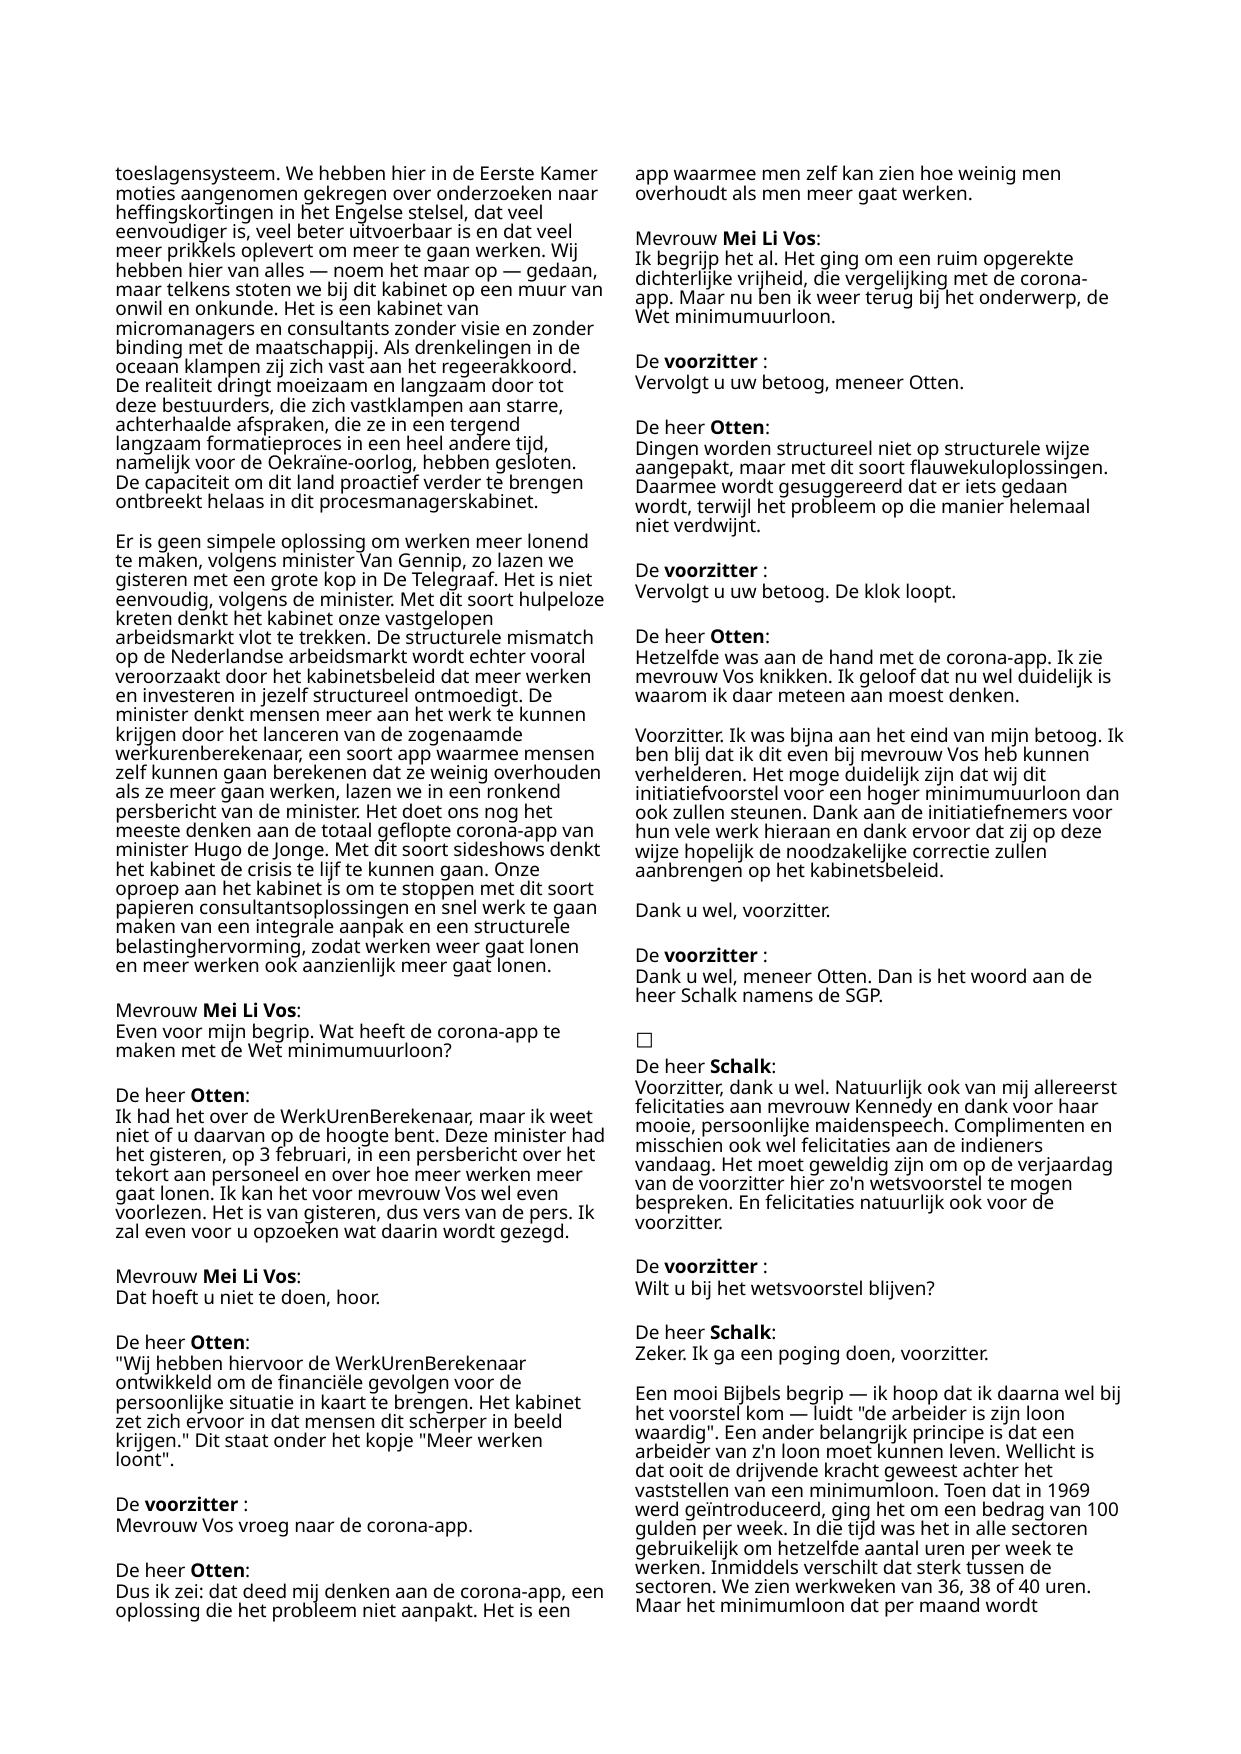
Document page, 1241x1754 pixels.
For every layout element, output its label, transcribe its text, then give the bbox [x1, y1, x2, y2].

text Dank u wel, voorzitter. [635, 902, 1125, 921]
text De voorzitter : [635, 1254, 1125, 1279]
text Voorzitter. Ik was bijna aan het eind van mijn betoog. Ik ben blij dat ik dit even bij mevrouw Vos heb kunnen verhelderen. Het moge duidelijk zijn dat wij dit initiatiefvoorstel voor een hoger minimumuurloon dan ook zullen steunen. Dank aan de initiatiefnemers voor hun vele werk hieraan en dank ervoor dat zij op deze wijze hopelijk de noodzakelijke correctie zullen aanbrengen op het kabinetsbeleid. [635, 727, 1125, 881]
text De heer Schalk: [635, 1319, 1125, 1345]
text De voorzitter : [635, 557, 1125, 583]
text Wilt u bij het wetsvoorstel blijven? [635, 1279, 1125, 1299]
text toeslagensysteem. We hebben hier in de Eerste Kamer moties aangenomen gekregen over onderzoeken naar heffingskortingen in het Engelse stelsel, dat veel eenvoudiger is, veel beter uitvoerbaar is en dat veel meer prikkels oplevert om meer te gaan werken. Wij hebben hier van alles — noem het maar op — gedaan, maar telkens stoten we bij dit kabinet op een muur van onwil en onkunde. Het is een kabinet van micromanagers en consultants zonder visie en zonder binding met de maatschappij. Als drenkelingen in de oceaan klampen zij zich vast aan het regeerakkoord. De realiteit dringt moeizaam en langzaam door tot deze bestuurders, die zich vastklampen aan starre, achterhaalde afspraken, die ze in een tergend langzaam formatieproces in een heel andere tijd, namelijk voor de Oekraïne-oorlog, hebben gesloten. De capaciteit om dit land proactief verder te brengen ontbreekt helaas in dit procesmanagerskabinet. [115, 165, 605, 512]
text Dingen worden structureel niet op structurele wijze aangepakt, maar met dit soort flauwekuloplossingen. Daarmee wordt gesuggereerd dat er iets gedaan wordt, terwijl het probleem op die manier helemaal niet verdwijnt. [635, 440, 1125, 536]
text Even voor mijn begrip. Wat heeft de corona-app te maken met de Wet minimumuurloon? [115, 1023, 605, 1061]
text Vervolgt u uw betoog. De klok loopt. [635, 583, 1125, 602]
text Ik begrijp het al. Het ging om een ruim opgerekte dichterlijke vrijheid, die vergelijking met de corona-app. Maar nu ben ik weer terug bij het onderwerp, de Wet minimumuurloon. [635, 250, 1125, 327]
text "Wij hebben hiervoor de WerkUrenBerekenaar ontwikkeld om de financiële gevolgen voor de persoonlijke situatie in kaart te brengen. Het kabinet zet zich ervoor in dat mensen dit scherper in beeld krijgen." Dit staat onder het kopje "Meer werken loont". [115, 1355, 605, 1471]
text De voorzitter : [635, 348, 1125, 374]
text De voorzitter : [115, 1492, 605, 1517]
text Een mooi Bijbels begrip — ik hoop dat ik daarna wel bij het voorstel kom — luidt "de arbeider is zijn loon waardig". Een ander belangrijk principe is dat een arbeider van z'n loon moet kunnen leven. Wellicht is dat ooit de drijvende kracht geweest achter het vaststellen van een minimumloon. Toen dat in 1969 werd geïntroduceerd, ging het om een bedrag van 100 gulden per week. In die tijd was het in alle sectoren gebruikelijk om hetzelfde aantal uren per week te werken. Inmiddels verschilt dat sterk tussen de sectoren. We zien werkweken van 36, 38 of 40 uren. Maar het minimumloon dat per maand wordt [635, 1385, 1125, 1617]
text De heer Otten: [115, 1329, 605, 1355]
text Mevrouw Vos vroeg naar de corona-app. [115, 1517, 605, 1537]
text app waarmee men zelf kan zien hoe weinig men overhoudt als men meer gaat werken. [635, 165, 1125, 204]
text De voorzitter : [635, 942, 1125, 968]
text Mevrouw Mei Li Vos: [115, 1263, 605, 1289]
text Er is geen simpele oplossing om werken meer lonend te maken, volgens minister Van Gennip, zo lazen we gisteren met een grote kop in De Telegraaf. Het is niet eenvoudig, volgens de minister. Met dit soort hulpeloze kreten denkt het kabinet onze vastgelopen arbeidsmarkt vlot te trekken. De structurele mismatch op de Nederlandse arbeidsmarkt wordt echter vooral veroorzaakt door het kabinetsbeleid dat meer werken en investeren in jezelf structureel ontmoedigt. De minister denkt mensen meer aan het werk te kunnen krijgen door het lanceren van de zogenaamde werkurenberekenaar, een soort app waarmee mensen zelf kunnen gaan berekenen dat ze weinig overhouden als ze meer gaan werken, lazen we in een ronkend persbericht van de minister. Het doet ons nog het meeste denken aan de totaal geflopte corona-app van minister Hugo de Jonge. Met dit soort sideshows denkt het kabinet de crisis te lijf te kunnen gaan. Onze oproep aan het kabinet is om te stoppen met dit soort papieren consultantsoplossingen en snel werk te gaan maken van een integrale aanpak en een structurele belastinghervorming, zodat werken weer gaat lonen en meer werken ook aanzienlijk meer gaat lonen. [115, 533, 605, 976]
text Zeker. Ik ga een poging doen, voorzitter. [635, 1345, 1125, 1364]
text De heer Schalk: [635, 1053, 1125, 1079]
text Mevrouw Mei Li Vos: [115, 997, 605, 1023]
text De heer Otten: [635, 623, 1125, 649]
text Dat hoeft u niet te doen, hoor. [115, 1289, 605, 1308]
text De heer Otten: [115, 1557, 605, 1583]
text Ik had het over de WerkUrenBerekenaar, maar ik weet niet of u daarvan op de hoogte bent. Deze minister had het gisteren, op 3 februari, in een persbericht over het tekort aan personeel en over hoe meer werken meer gaat lonen. Ik kan het voor mevrouw Vos wel even voorlezen. Het is van gisteren, dus vers van de pers. Ik zal even voor u opzoeken wat daarin wordt gezegd. [115, 1108, 605, 1243]
text De heer Otten: [115, 1082, 605, 1108]
text Voorzitter, dank u wel. Natuurlijk ook van mij allereerst felicitaties aan mevrouw Kennedy en dank voor haar mooie, persoonlijke maidenspeech. Complimenten en misschien ook wel felicitaties aan de indieners vandaag. Het moet geweldig zijn om op de verjaardag van de voorzitter hier zo'n wetsvoorstel te mogen bespreken. En felicitaties natuurlijk ook voor de voorzitter. [635, 1079, 1125, 1233]
text Vervolgt u uw betoog, meneer Otten. [635, 374, 1125, 393]
text Hetzelfde was aan de hand met de corona-app. Ik zie mevrouw Vos knikken. Ik geloof dat nu wel duidelijk is waarom ik daar meteen aan moest denken. [635, 649, 1125, 706]
text ⬜ [635, 1027, 1125, 1053]
text Dank u wel, meneer Otten. Dan is het woord aan de heer Schalk namens de SGP. [635, 968, 1125, 1006]
text Mevrouw Mei Li Vos: [635, 225, 1125, 250]
text De heer Otten: [635, 414, 1125, 440]
text Dus ik zei: dat deed mij denken aan de corona-app, een oplossing die het probleem niet aanpakt. Het is een [115, 1583, 605, 1622]
